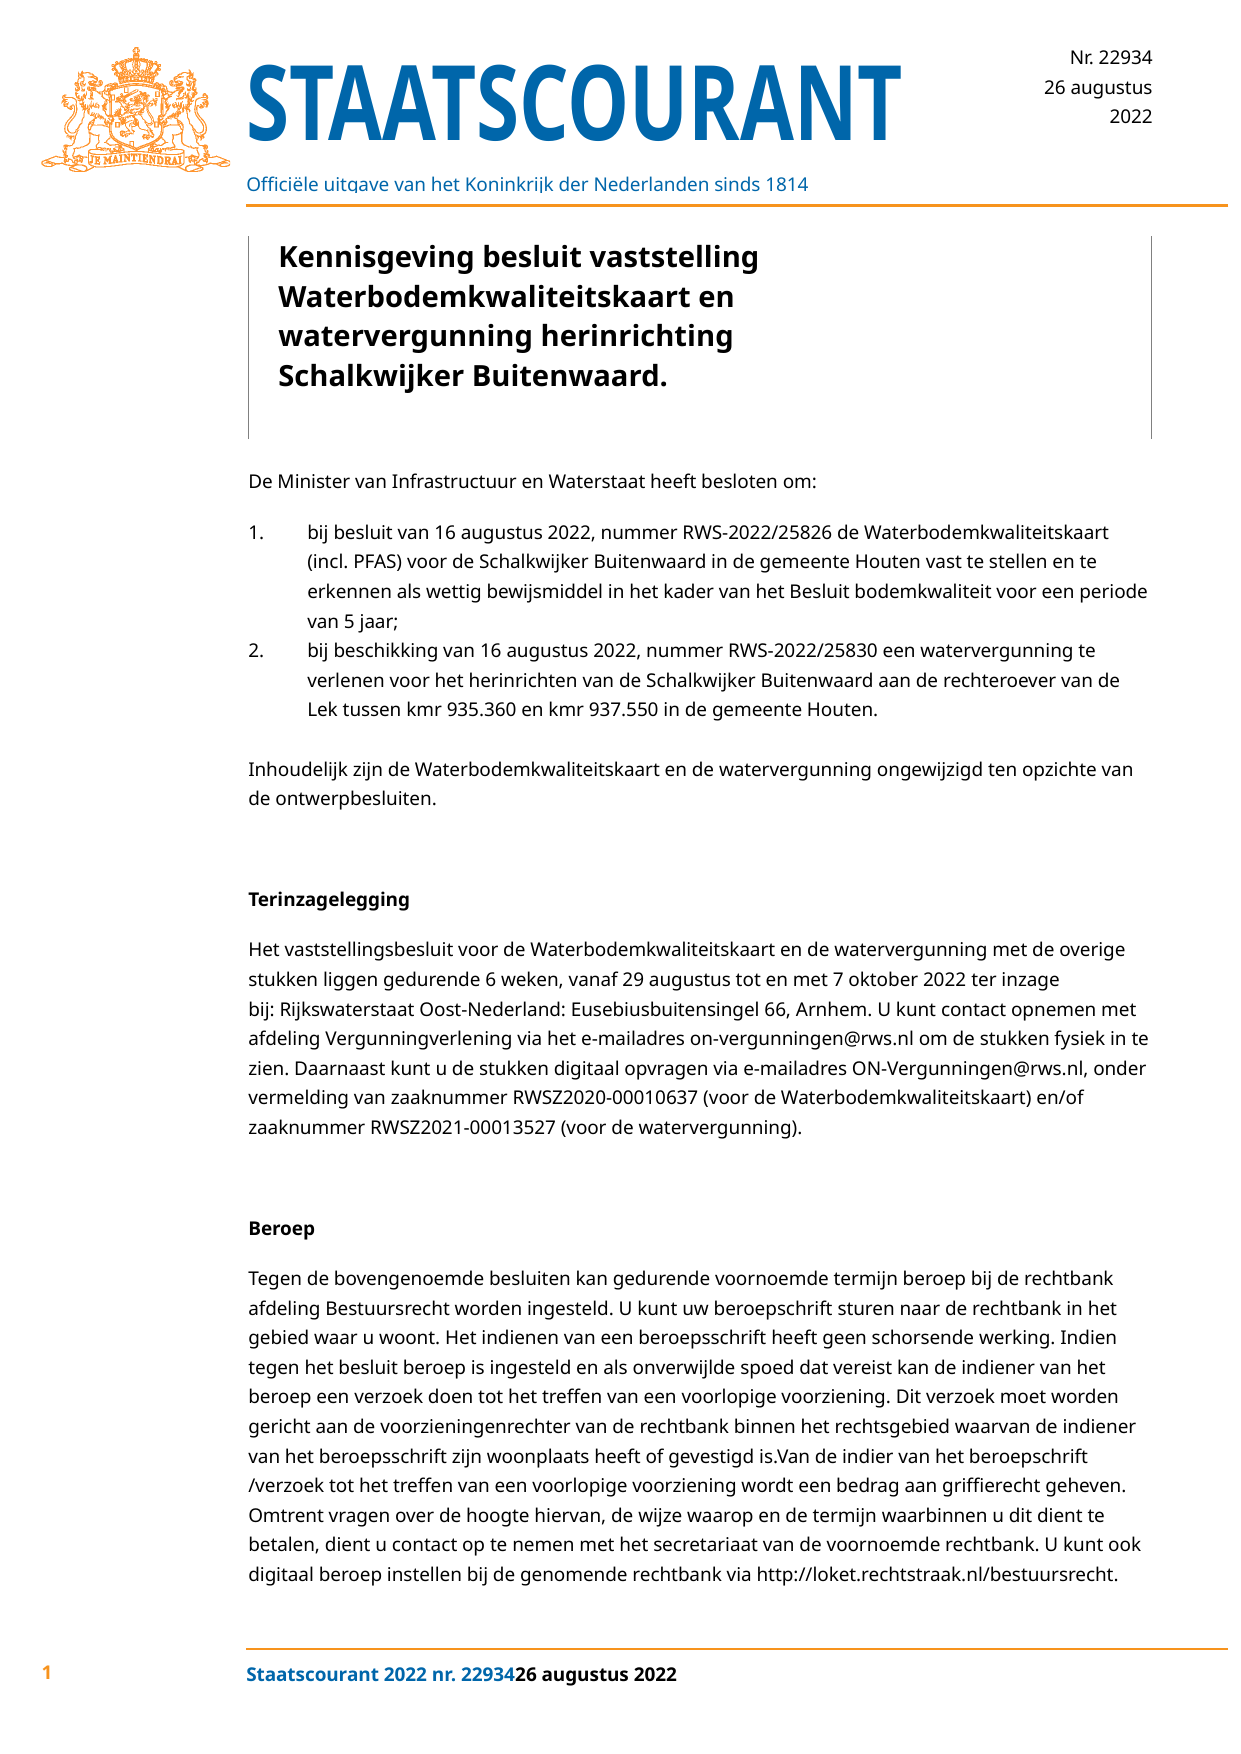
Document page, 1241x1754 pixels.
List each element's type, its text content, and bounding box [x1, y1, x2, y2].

table_header Kennisgeving besluit vaststelling Waterbodemkwaliteitskaart en watervergunning herinrichting Schalkwijker Buitenwaard. [249, 236, 850, 439]
list bij beschikking van 16 augustus 2022, nummer RWS-2022/25830 een watervergunning te verlenen voor het herinrichten van de Schalkwijker Buitenwaard aan de rechteroever van de Lek tussen kmr 935.360 en kmr 937.550 in de gemeente Houten. [248, 637, 1152, 722]
list bij besluit van 16 augustus 2022, nummer RWS-2022/25826 de Waterbodemkwaliteitskaart (incl. PFAS) voor de Schalkwijker Buitenwaard in de gemeente Houten vast te stellen en te erkennen als wettig bewijsmiddel in het kader van het Besluit bodemkwaliteit voor een periode van 5 jaar; [248, 519, 1152, 633]
picture [912, 236, 1090, 414]
text Tegen de bovengenoemde besluiten kan gedurende voornoemde termijn beroep bij de rechtbank afdeling Bestuursrecht worden ingesteld. U kunt uw beroepschrift sturen naar de rechtbank in het gebied waar u woont. Het indienen van een beroepsschrift heeft geen schorsende werking. Indien tegen het besluit beroep is ingesteld en als onverwijlde spoed dat vereist kan de indiener van het beroep een verzoek doen tot het treffen van een voorlopige voorziening. Dit verzoek moet worden gericht aan de voorzieningenrechter van de rechtbank binnen het rechtsgebied waarvan de indiener van het beroepsschrift zijn woonplaats heeft of gevestigd is.Van de indier van het beroepschrift /verzoek tot het treffen van een voorlopige voorziening wordt een bedrag aan griffierecht geheven. Omtrent vragen over de hoogte hiervan, de wijze waarop en de termijn waarbinnen u dit dient te betalen, dient u contact op te nemen met het secretariaat van de voornoemde rechtbank. U kunt ook digitaal beroep instellen bij de genomende rechtbank via http://loket.rechtstraak.nl/bestuursrecht. [248, 1265, 1152, 1587]
text Terinzagelegging [248, 886, 1152, 912]
text De Minister van Infrastructuur en Waterstaat heeft besloten om: [248, 469, 1152, 494]
table_header [850, 414, 1151, 439]
picture [41, 47, 231, 172]
text Het vaststellingsbesluit voor de Waterbodemkwaliteitskaart en de watervergunning met de overige stukken liggen gedurende 6 weken, vanaf 29 augustus tot en met 7 oktober 2022 ter inzage bij: Rijkswaterstaat Oost-Nederland: Eusebiusbuitensingel 66, Arnhem. U kunt contact opnemen met afdeling Vergunningverlening via het e-mailadres on-vergunningen@rws.nl om de stukken fysiek in te zien. Daarnaast kunt u de stukken digitaal opvragen via e-mailadres ON-Vergunningen@rws.nl, onder vermelding van zaaknummer RWSZ2020-00010637 (voor de Waterbodemkwaliteitskaart) en/of zaaknummer RWSZ2021-00013527 (voor de watervergunning). [248, 937, 1152, 1140]
text Inhoudelijk zijn de Waterbodemkwaliteitskaart en de watervergunning ongewijzigd ten opzichte van de ontwerpbesluiten. [248, 756, 1152, 811]
table_header [850, 236, 912, 413]
text Beroep [248, 1215, 1152, 1241]
table_header [1090, 236, 1151, 413]
